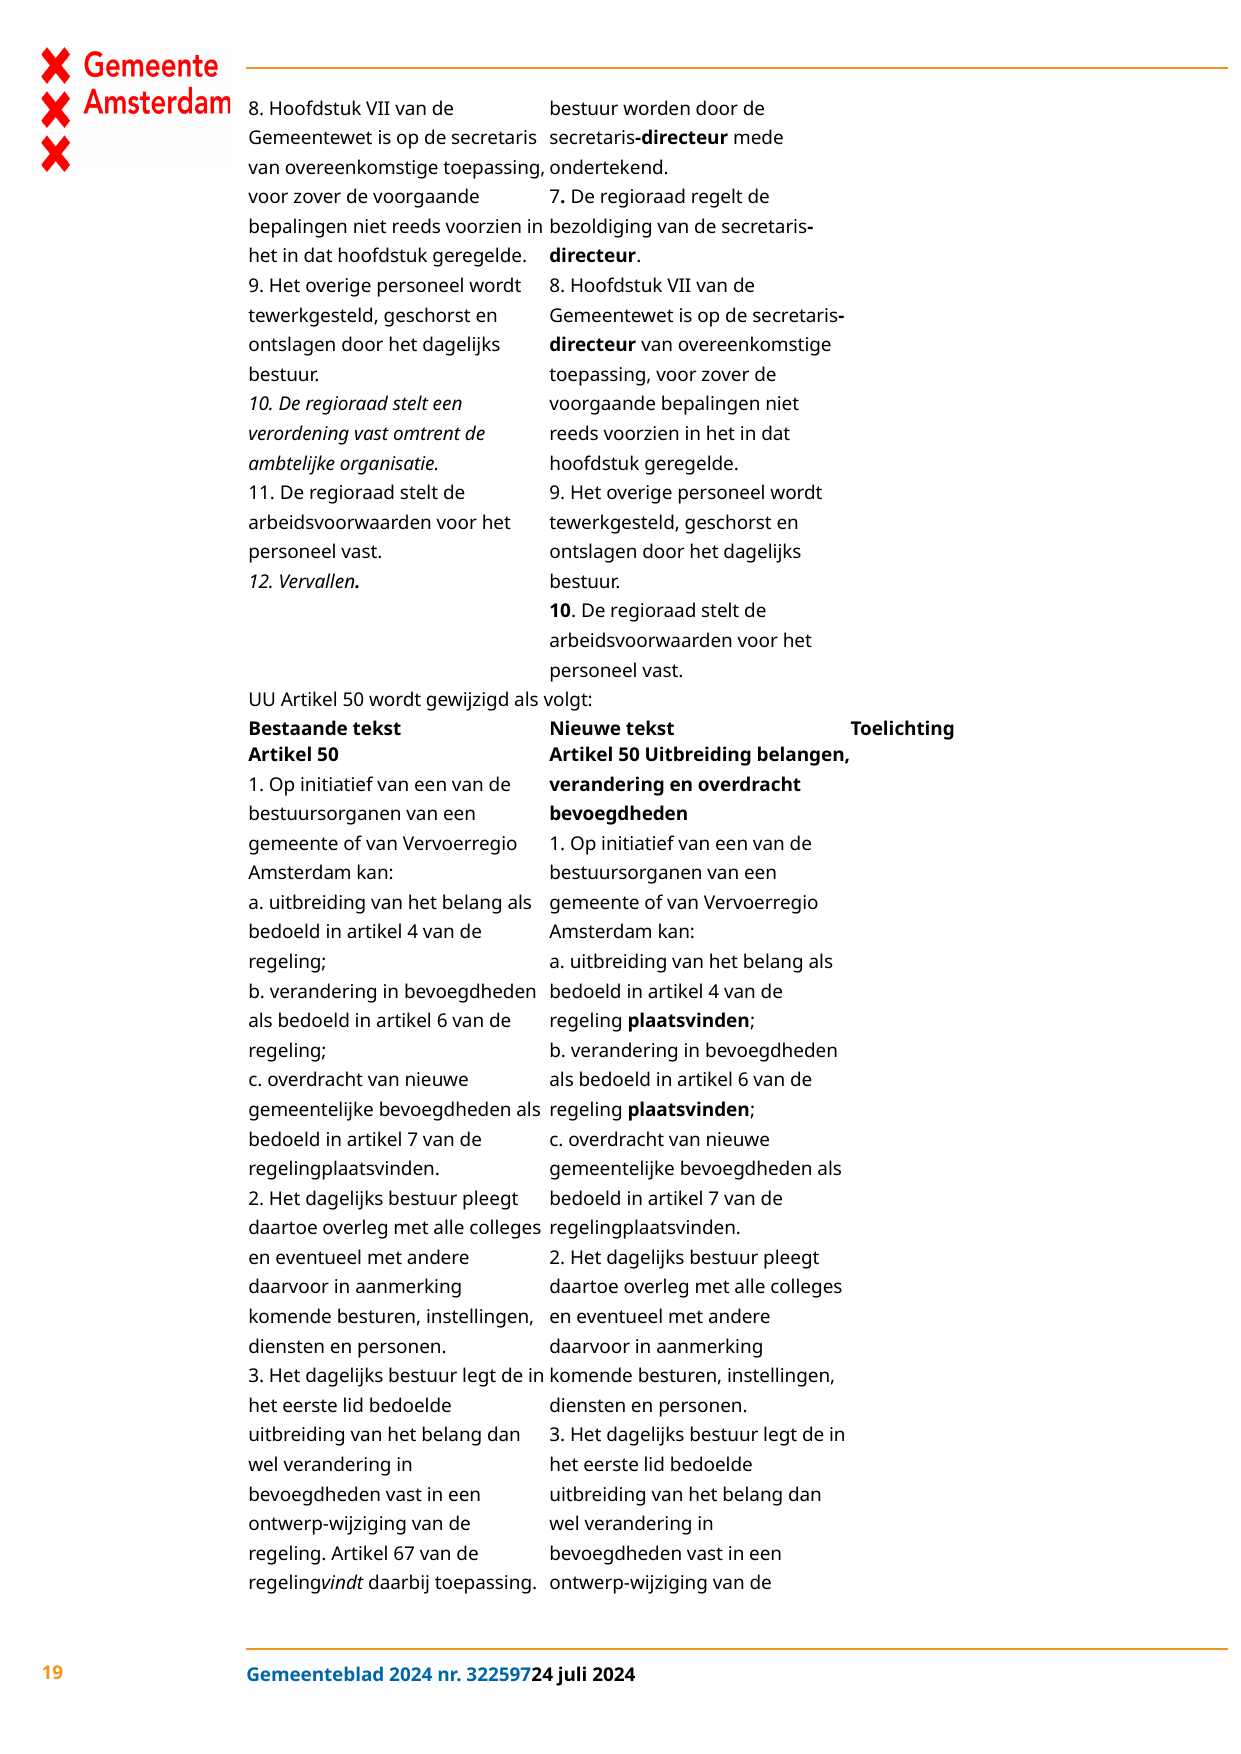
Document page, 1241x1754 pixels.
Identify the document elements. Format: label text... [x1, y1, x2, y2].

table_header Toelichting [850, 716, 1152, 741]
table_header Bestaande tekst [248, 716, 549, 741]
table_cell Artikel 50 Uitbreiding belangen, verandering en overdracht bevoegdheden 1. Op initiatief van een van de bestuursorganen van een gemeente of van Vervoerregio Amsterdam kan: a. uitbreiding van het belang als bedoeld in artikel 4 van de regeling plaatsvinden; b. verandering in bevoegdheden als bedoeld in artikel 6 van de regeling plaatsvinden; c. overdracht van nieuwe gemeentelijke bevoegdheden als bedoeld in artikel 7 van de regelingplaatsvinden. 2. Het dagelijks bestuur pleegt daartoe overleg met alle colleges en eventueel met andere daarvoor in aanmerking komende besturen, instellingen, diensten en personen. 3. Het dagelijks bestuur legt de in het eerste lid bedoelde uitbreiding van het belang dan wel verandering in bevoegdheden vast in een ontwerp-wijziging van de [549, 741, 850, 1595]
table_cell [850, 741, 1152, 1595]
text UU Artikel 50 wordt gewijzigd als volgt: [248, 686, 1152, 712]
table_cell Artikel 50 1. Op initiatief van een van de bestuursorganen van een gemeente of van Vervoerregio Amsterdam kan: a. uitbreiding van het belang als bedoeld in artikel 4 van de regeling; b. verandering in bevoegdheden als bedoeld in artikel 6 van de regeling; c. overdracht van nieuwe gemeentelijke bevoegdheden als bedoeld in artikel 7 van de regelingplaatsvinden. 2. Het dagelijks bestuur pleegt daartoe overleg met alle colleges en eventueel met andere daarvoor in aanmerking komende besturen, instellingen, diensten en personen. 3. Het dagelijks bestuur legt de in het eerste lid bedoelde uitbreiding van het belang dan wel verandering in bevoegdheden vast in een ontwerp-wijziging van de regeling. Artikel 67 van de regelingvindt daarbij toepassing. [248, 741, 549, 1595]
table_cell [850, 95, 1152, 683]
picture [41, 47, 231, 172]
table_header Nieuwe tekst [549, 716, 850, 741]
table_cell 8. Hoofdstuk VII van de Gemeentewet is op de secretaris van overeenkomstige toepassing, voor zover de voorgaande bepalingen niet reeds voorzien in het in dat hoofdstuk geregelde. 9. Het overige personeel wordt tewerkgesteld, geschorst en ontslagen door het dagelijks bestuur. 10. De regioraad stelt een verordening vast omtrent de ambtelijke organisatie. 11. De regioraad stelt de arbeidsvoorwaarden voor het personeel vast. 12. Vervallen. [248, 95, 549, 683]
table_cell bestuur worden door de secretaris-directeur mede ondertekend. 7. De regioraad regelt de bezoldiging van de secretaris-directeur. 8. Hoofdstuk VII van de Gemeentewet is op de secretaris-directeur van overeenkomstige toepassing, voor zover de voorgaande bepalingen niet reeds voorzien in het in dat hoofdstuk geregelde. 9. Het overige personeel wordt tewerkgesteld, geschorst en ontslagen door het dagelijks bestuur. 10. De regioraad stelt de arbeidsvoorwaarden voor het personeel vast. [549, 95, 850, 683]
